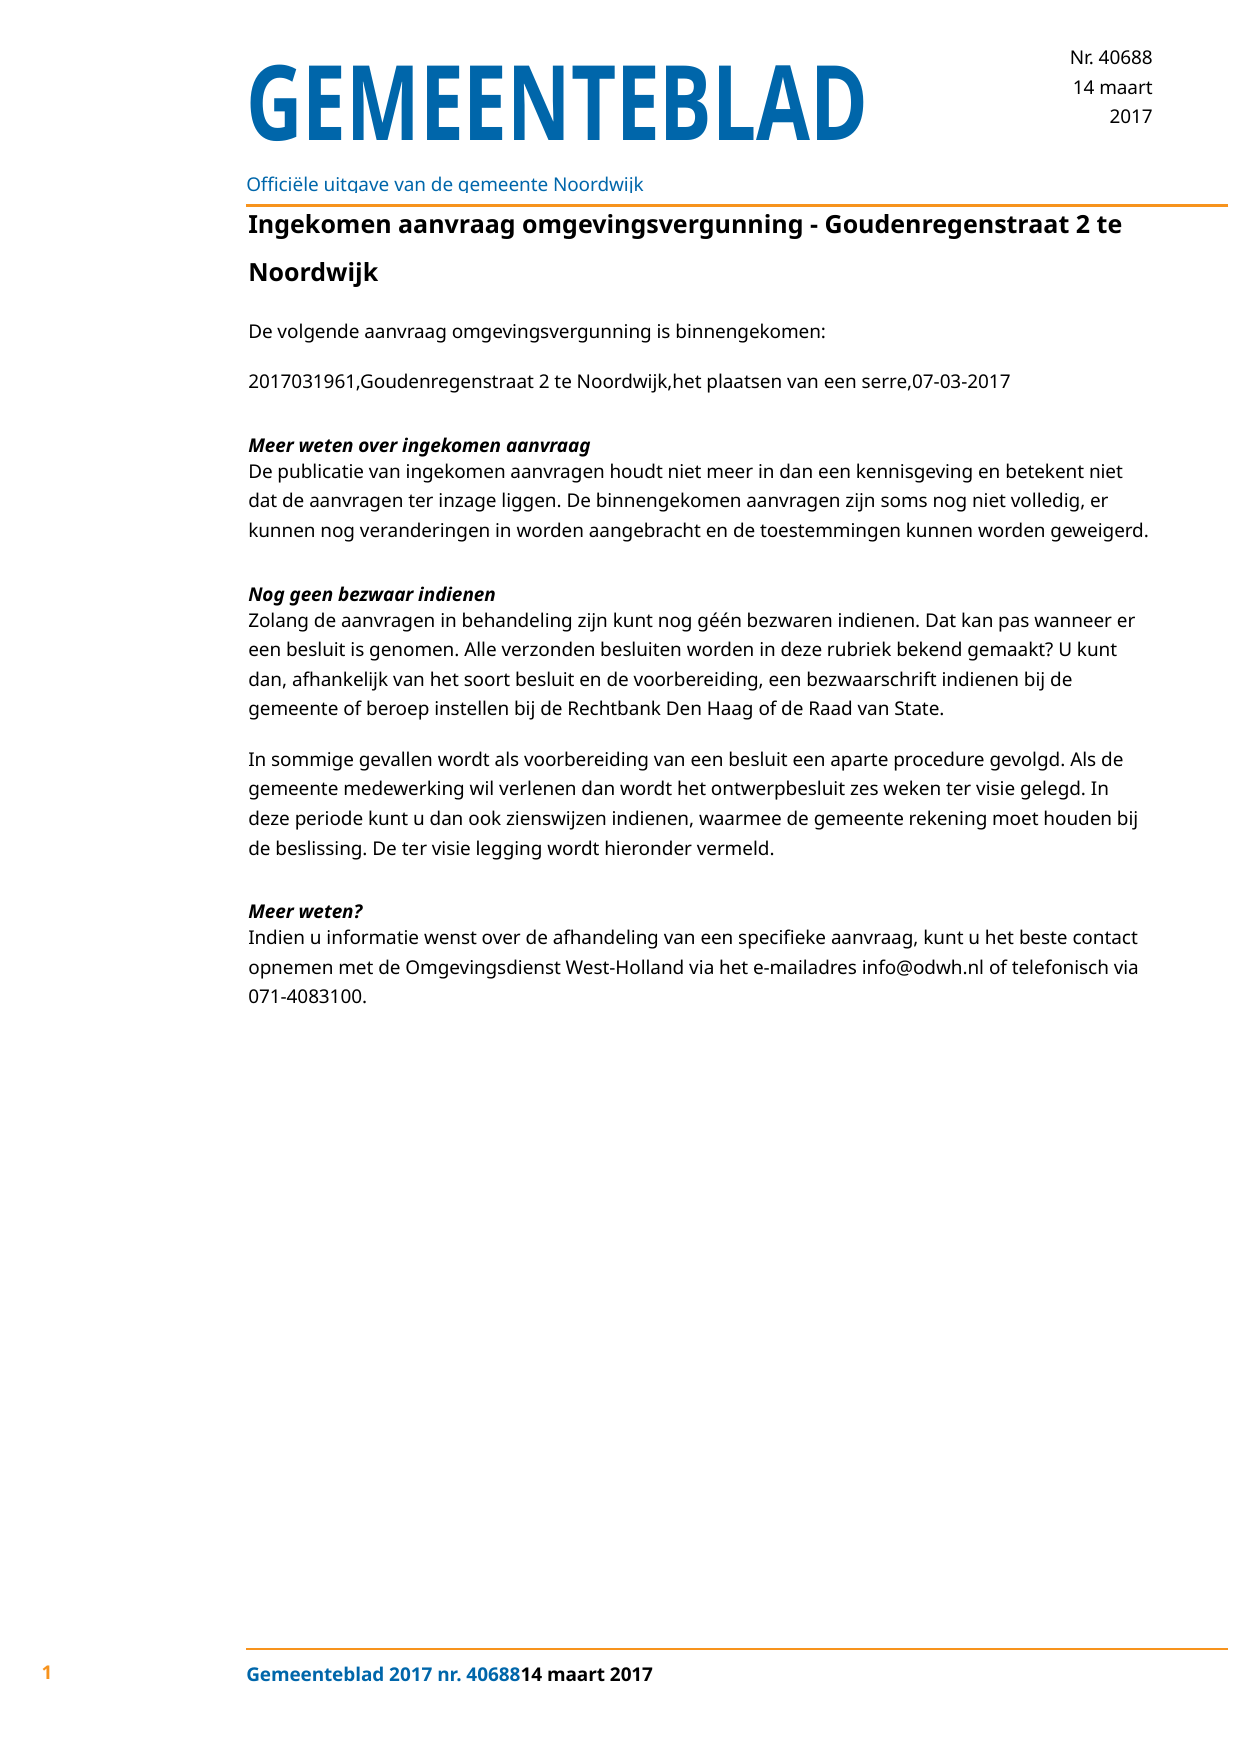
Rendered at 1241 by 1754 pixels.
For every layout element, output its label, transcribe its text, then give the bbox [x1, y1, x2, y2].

text Nog geen bezwaar indienen [248, 581, 1152, 607]
text In sommige gevallen wordt als voorbereiding van een besluit een aparte procedure gevolgd. Als de gemeente medewerking wil verlenen dan wordt het ontwerpbesluit zes weken ter visie gelegd. In deze periode kunt u dan ook zienswijzen indienen, waarmee de gemeente rekening moet houden bij de beslissing. De ter visie legging wordt hieronder vermeld. [248, 746, 1152, 861]
text Zolang de aanvragen in behandeling zijn kunt nog géén bezwaren indienen. Dat kan pas wanneer er een besluit is genomen. Alle verzonden besluiten worden in deze rubriek bekend gemaakt? U kunt dan, afhankelijk van het soort besluit en de voorbereiding, een bezwaarschrift indienen bij de gemeente of beroep instellen bij de Rechtbank Den Haag of de Raad van State. [248, 607, 1152, 721]
text De publicatie van ingekomen aanvragen houdt niet meer in dan een kennisgeving en betekent niet dat de aanvragen ter inzage liggen. De binnengekomen aanvragen zijn soms nog niet volledig, er kunnen nog veranderingen in worden aangebracht en de toestemmingen kunnen worden geweigerd. [248, 458, 1152, 543]
text Meer weten over ingekomen aanvraag [248, 432, 1152, 458]
text Indien u informatie wenst over de afhandeling van een specifieke aanvraag, kunt u het beste contact opnemen met de Omgevingsdienst West-Holland via het e-mailadres info@odwh.nl of telefonisch via 071-4083100. [248, 924, 1152, 1009]
text 2017031961,Goudenregenstraat 2 te Noordwijk,het plaatsen van een serre,07-03-2017 [248, 368, 1152, 394]
text Ingekomen aanvraag omgevingsvergunning - Goudenregenstraat 2 te Noordwijk [248, 207, 1152, 288]
text Meer weten? [248, 899, 1152, 924]
text De volgende aanvraag omgevingsvergunning is binnengekomen: [248, 318, 1152, 344]
picture [41, 47, 231, 172]
